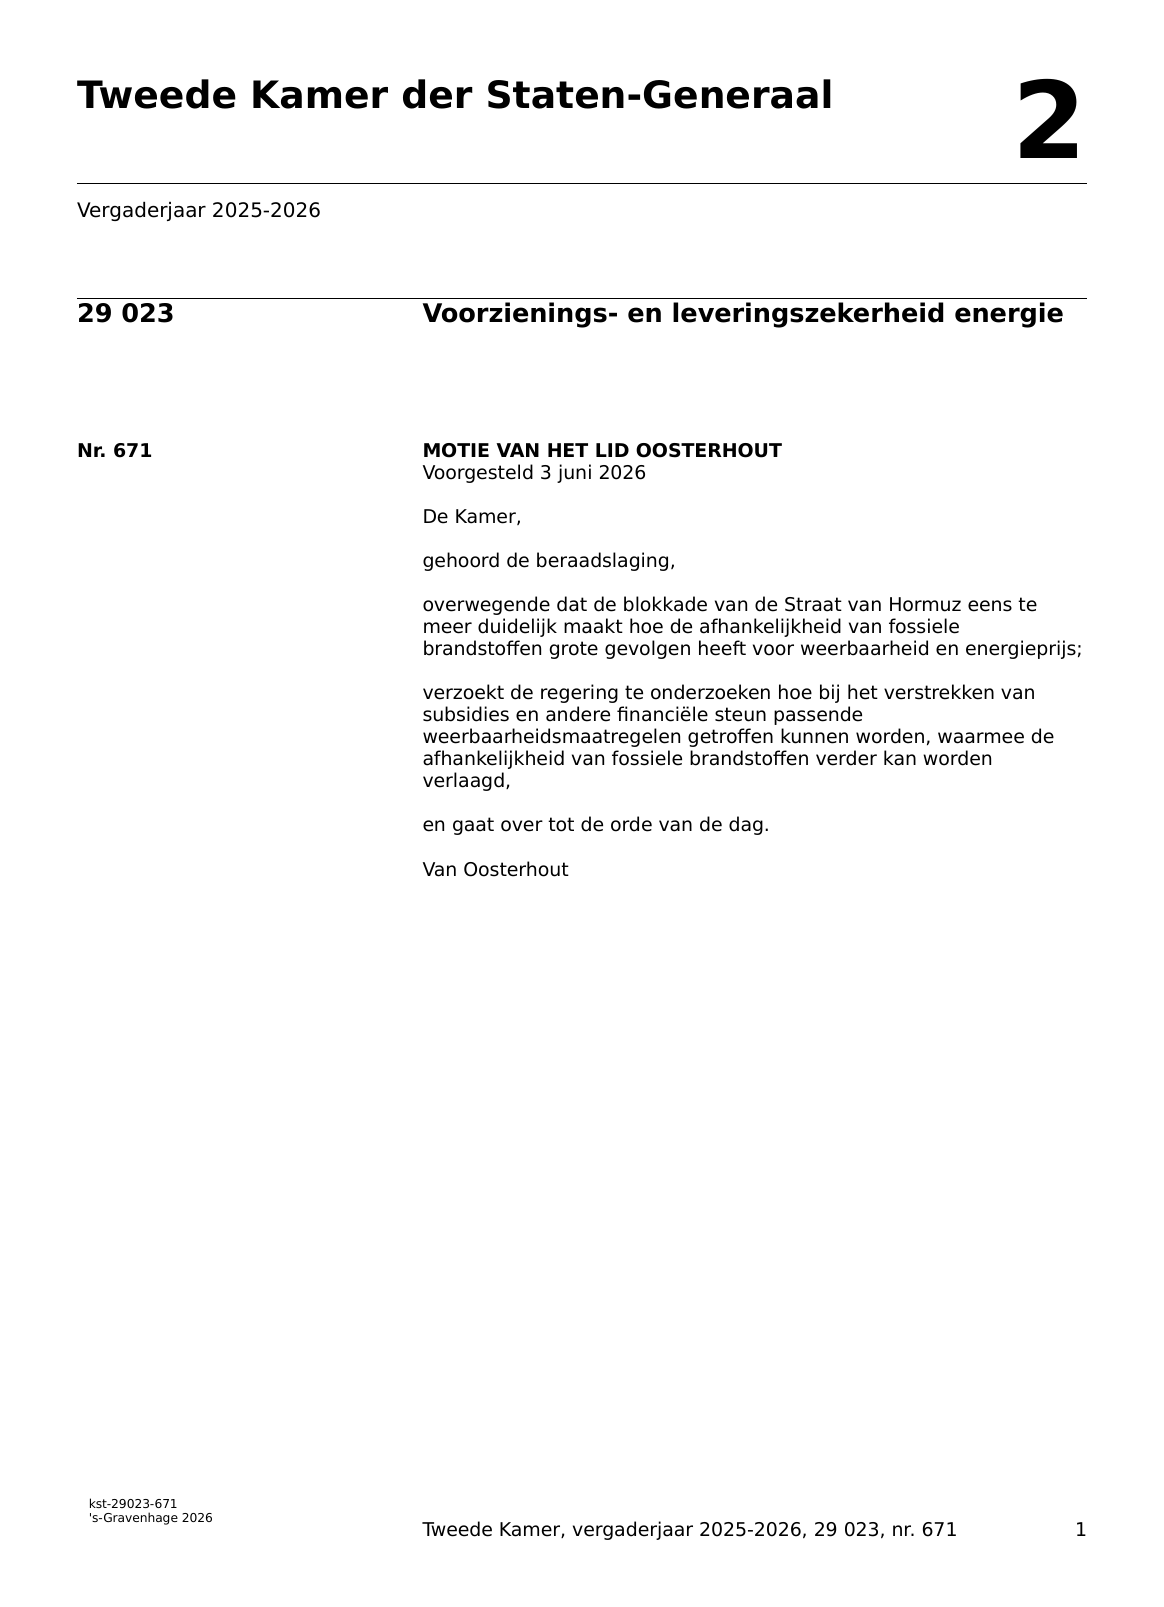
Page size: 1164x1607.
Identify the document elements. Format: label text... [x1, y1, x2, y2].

text verzoekt de regering te onderzoeken hoe bij het verstrekken van subsidies en andere financiële steun passende weerbaarheidsmaatregelen getroffen kunnen worden, waarmee de afhankelijkheid van fossiele brandstoffen verder kan worden verlaagd, [422, 682, 1087, 792]
subtitle 29 023 Voorzienings- en leveringszekerheid energie [77, 299, 1087, 329]
text kst-29023-671 [88, 1497, 323, 1511]
table_header 2 [886, 59, 1087, 183]
text 's-Gravenhage 2026 [88, 1511, 323, 1525]
text De Kamer, [422, 506, 1087, 528]
subtitle Nr. 671 MOTIE VAN HET LID OOSTERHOUT [77, 440, 1087, 462]
text Voorgesteld 3 juni 2026 [422, 462, 1087, 484]
text overwegende dat de blokkade van de Straat van Hormuz eens te meer duidelijk maakt hoe de afhankelijkheid van fossiele brandstoffen grote gevolgen heeft voor weerbaarheid en energieprijs; [422, 594, 1087, 660]
text gehoord de beraadslaging, [422, 550, 1087, 572]
text Van Oosterhout [422, 858, 1087, 881]
table_cell Vergaderjaar 2025-2026 [77, 184, 1087, 298]
text en gaat over tot de orde van de dag. [422, 814, 1087, 836]
table_header Tweede Kamer der Staten-Generaal [77, 59, 886, 183]
